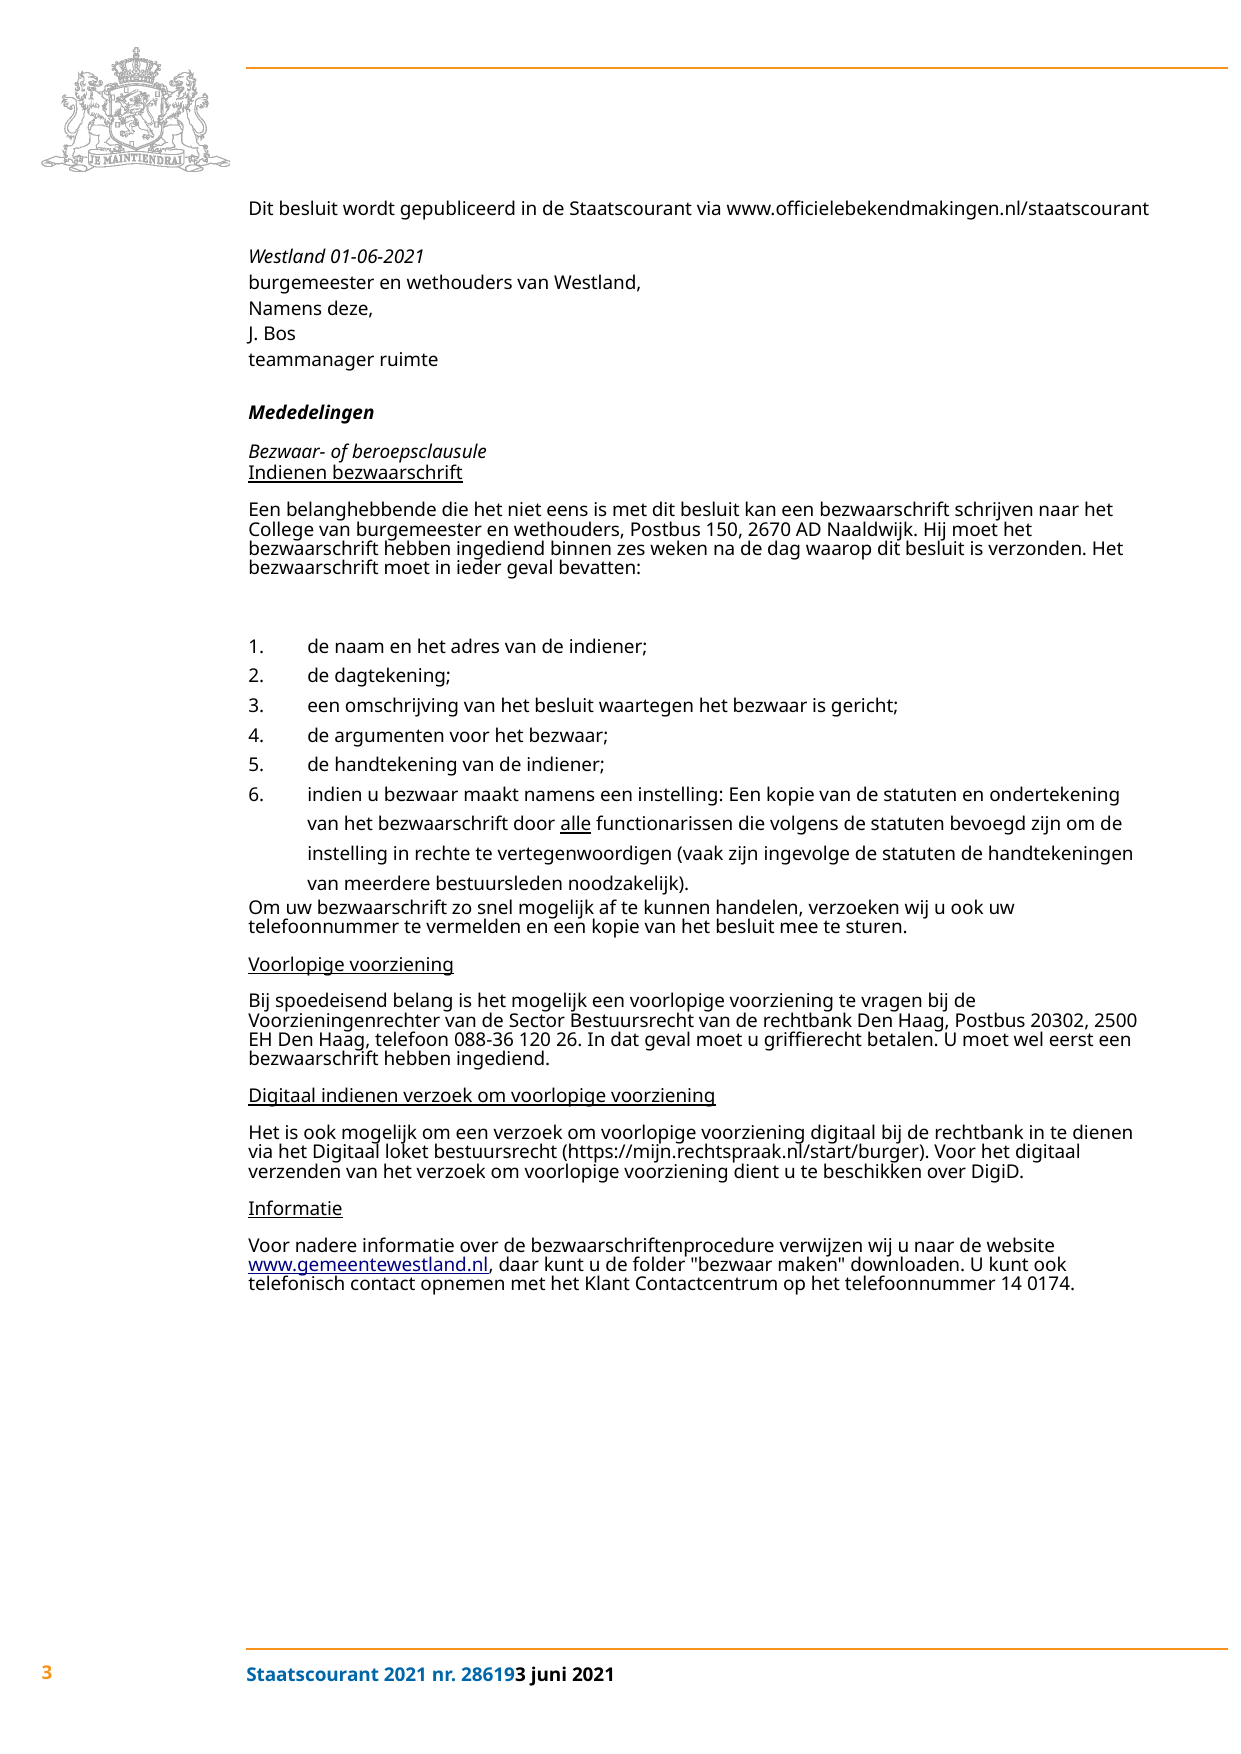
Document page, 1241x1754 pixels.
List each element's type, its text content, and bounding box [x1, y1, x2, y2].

text Voor nadere informatie over de bezwaarschriftenprocedure verwijzen wij u naar de website www.gemeentewestland.nl, daar kunt u de folder "bezwaar maken" downloaden. U kunt ook telefonisch contact opnemen met het Klant Contactcentrum op het telefoonnummer 14 0174. [248, 1237, 1152, 1294]
text Indienen bezwaarschrift [248, 464, 1152, 483]
text J. Bos [248, 321, 1152, 346]
text Bij spoedeisend belang is het mogelijk een voorlopige voorziening te vragen bij de Voorzieningenrechter van de Sector Bestuursrecht van de rechtbank Den Haag, Postbus 20302, 2500 EH Den Haag, telefoon 088-36 120 26. In dat geval moet u griffierecht betalen. U moet wel eerst een bezwaarschrift hebben ingediend. [248, 992, 1152, 1069]
text Om uw bezwaarschrift zo snel mogelijk af te kunnen handelen, verzoeken wij u ook uw telefoonnummer te vermelden en een kopie van het besluit mee te sturen. [248, 899, 1152, 938]
text Informatie [248, 1200, 1152, 1219]
text Voorlopige voorziening [248, 956, 1152, 975]
list een omschrijving van het besluit waartegen het bezwaar is gericht; [248, 692, 1152, 718]
text teammanager ruimte [248, 346, 1152, 372]
text Namens deze, [248, 295, 1152, 321]
text Mededelingen [248, 399, 1152, 425]
text Dit besluit wordt gepubliceerd in de Staatscourant via www.officielebekendmakingen.nl/staatscourant [248, 196, 1152, 221]
text Westland 01-06-2021 [248, 243, 1152, 269]
text Bezwaar- of beroepsclausule [248, 438, 1152, 464]
list de argumenten voor het bezwaar; [248, 722, 1152, 747]
text Een belanghebbende die het niet eens is met dit besluit kan een bezwaarschrift schrijven naar het College van burgemeester en wethouders, Postbus 150, 2670 AD Naaldwijk. Hij moet het bezwaarschrift hebben ingediend binnen zes weken na de dag waarop dit besluit is verzonden. Het bezwaarschrift moet in ieder geval bevatten: [248, 501, 1152, 578]
list indien u bezwaar maakt namens een instelling: Een kopie van de statuten en ondertekening van het bezwaarschrift door alle functionarissen die volgens de statuten bevoegd zijn om de instelling in rechte te vertegenwoordigen (vaak zijn ingevolge de statuten de handtekeningen van meerdere bestuursleden noodzakelijk). [248, 781, 1152, 895]
text Digitaal indienen verzoek om voorlopige voorziening [248, 1087, 1152, 1107]
text burgemeester en wethouders van Westland, [248, 269, 1152, 295]
text Het is ook mogelijk om een verzoek om voorlopige voorziening digitaal bij de rechtbank in te dienen via het Digitaal loket bestuursrecht (https://mijn.rechtspraak.nl/start/burger). Voor het digitaal verzenden van het verzoek om voorlopige voorziening dient u te beschikken over DigiD. [248, 1124, 1152, 1182]
picture [41, 47, 231, 172]
list de dagtekening; [248, 663, 1152, 688]
list de handtekening van de indiener; [248, 751, 1152, 777]
list de naam en het adres van de indiener; [248, 633, 1152, 659]
